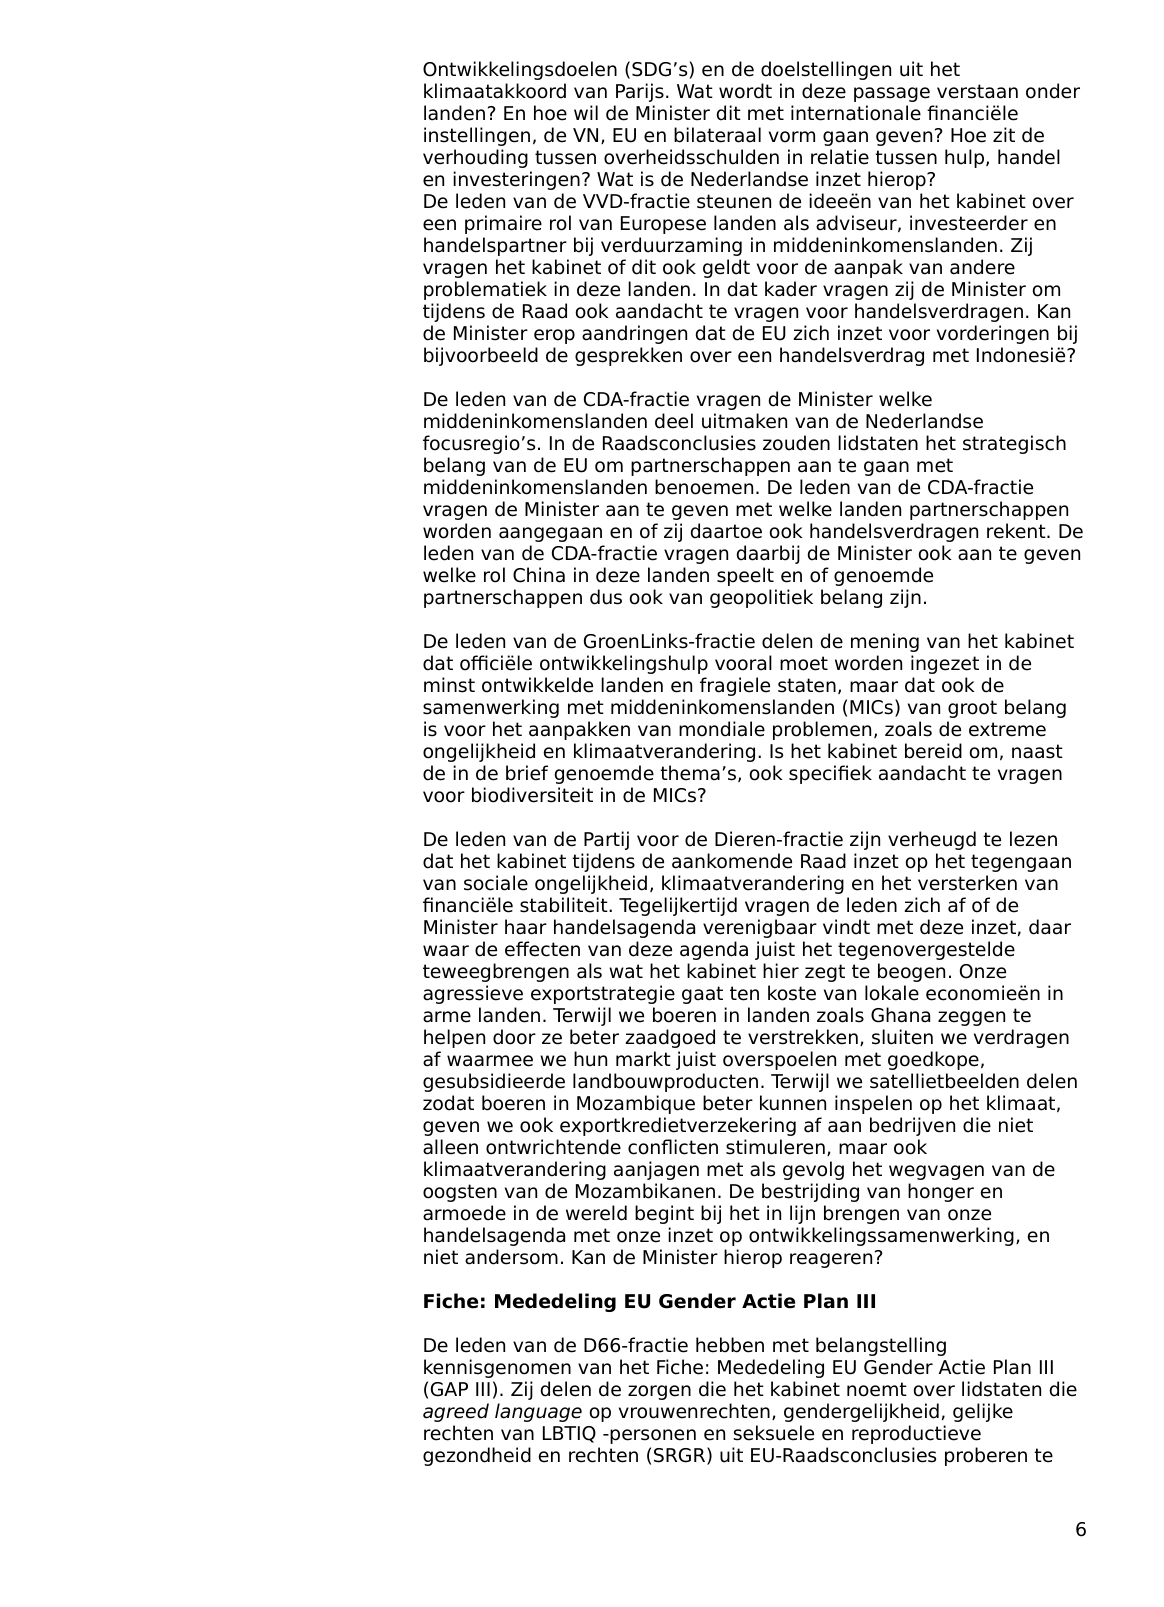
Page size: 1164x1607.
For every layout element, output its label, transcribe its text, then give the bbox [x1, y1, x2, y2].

text De leden van de GroenLinks-fractie delen de mening van het kabinet dat officiële ontwikkelingshulp vooral moet worden ingezet in de minst ontwikkelde landen en fragiele staten, maar dat ook de samenwerking met middeninkomenslanden (MICs) van groot belang is voor het aanpakken van mondiale problemen, zoals de extreme ongelijkheid en klimaatverandering. Is het kabinet bereid om, naast de in de brief genoemde thema’s, ook specifiek aandacht te vragen voor biodiversiteit in de MICs? [422, 631, 1087, 807]
subtitle Fiche: Mededeling EU Gender Actie Plan III [422, 1291, 1087, 1313]
text De leden van de CDA-fractie vragen de Minister welke middeninkomenslanden deel uitmaken van de Nederlandse focusregio’s. In de Raadsconclusies zouden lidstaten het strategisch belang van de EU om partnerschappen aan te gaan met middeninkomenslanden benoemen. De leden van de CDA-fractie vragen de Minister aan te geven met welke landen partnerschappen worden aangegaan en of zij daartoe ook handelsverdragen rekent. De leden van de CDA-fractie vragen daarbij de Minister ook aan te geven welke rol China in deze landen speelt en of genoemde partnerschappen dus ook van geopolitiek belang zijn. [422, 389, 1087, 609]
text De leden van de VVD-fractie steunen de ideeën van het kabinet over een primaire rol van Europese landen als adviseur, investeerder en handelspartner bij verduurzaming in middeninkomenslanden. Zij vragen het kabinet of dit ook geldt voor de aanpak van andere problematiek in deze landen. In dat kader vragen zij de Minister om tijdens de Raad ook aandacht te vragen voor handelsverdragen. Kan de Minister erop aandringen dat de EU zich inzet voor vorderingen bij bijvoorbeeld de gesprekken over een handelsverdrag met Indonesië? [422, 191, 1087, 367]
text Ontwikkelingsdoelen (SDG’s) en de doelstellingen uit het klimaatakkoord van Parijs. Wat wordt in deze passage verstaan onder landen? En hoe wil de Minister dit met internationale financiële instellingen, de VN, EU en bilateraal vorm gaan geven? Hoe zit de verhouding tussen overheidsschulden in relatie tussen hulp, handel en investeringen? Wat is de Nederlandse inzet hierop? [422, 59, 1087, 191]
text De leden van de Partij voor de Dieren-fractie zijn verheugd te lezen dat het kabinet tijdens de aankomende Raad inzet op het tegengaan van sociale ongelijkheid, klimaatverandering en het versterken van financiële stabiliteit. Tegelijkertijd vragen de leden zich af of de Minister haar handelsagenda verenigbaar vindt met deze inzet, daar waar de effecten van deze agenda juist het tegenovergestelde teweegbrengen als wat het kabinet hier zegt te beogen. Onze agressieve exportstrategie gaat ten koste van lokale economieën in arme landen. Terwijl we boeren in landen zoals Ghana zeggen te helpen door ze beter zaadgoed te verstrekken, sluiten we verdragen af waarmee we hun markt juist overspoelen met goedkope, gesubsidieerde landbouwproducten. Terwijl we satellietbeelden delen zodat boeren in Mozambique beter kunnen inspelen op het klimaat, geven we ook exportkredietverzekering af aan bedrijven die niet alleen ontwrichtende conflicten stimuleren, maar ook klimaatverandering aanjagen met als gevolg het wegvagen van de oogsten van de Mozambikanen. De bestrijding van honger en armoede in de wereld begint bij het in lijn brengen van onze handelsagenda met onze inzet op ontwikkelingssamenwerking, en niet andersom. Kan de Minister hierop reageren? [422, 829, 1087, 1268]
text De leden van de D66-fractie hebben met belangstelling kennisgenomen van het Fiche: Mededeling EU Gender Actie Plan III (GAP III). Zij delen de zorgen die het kabinet noemt over lidstaten die agreed language op vrouwenrechten, gendergelijkheid, gelijke rechten van LBTIQ -personen en seksuele en reproductieve gezondheid en rechten (SRGR) uit EU-Raadsconclusies proberen te [422, 1335, 1087, 1467]
